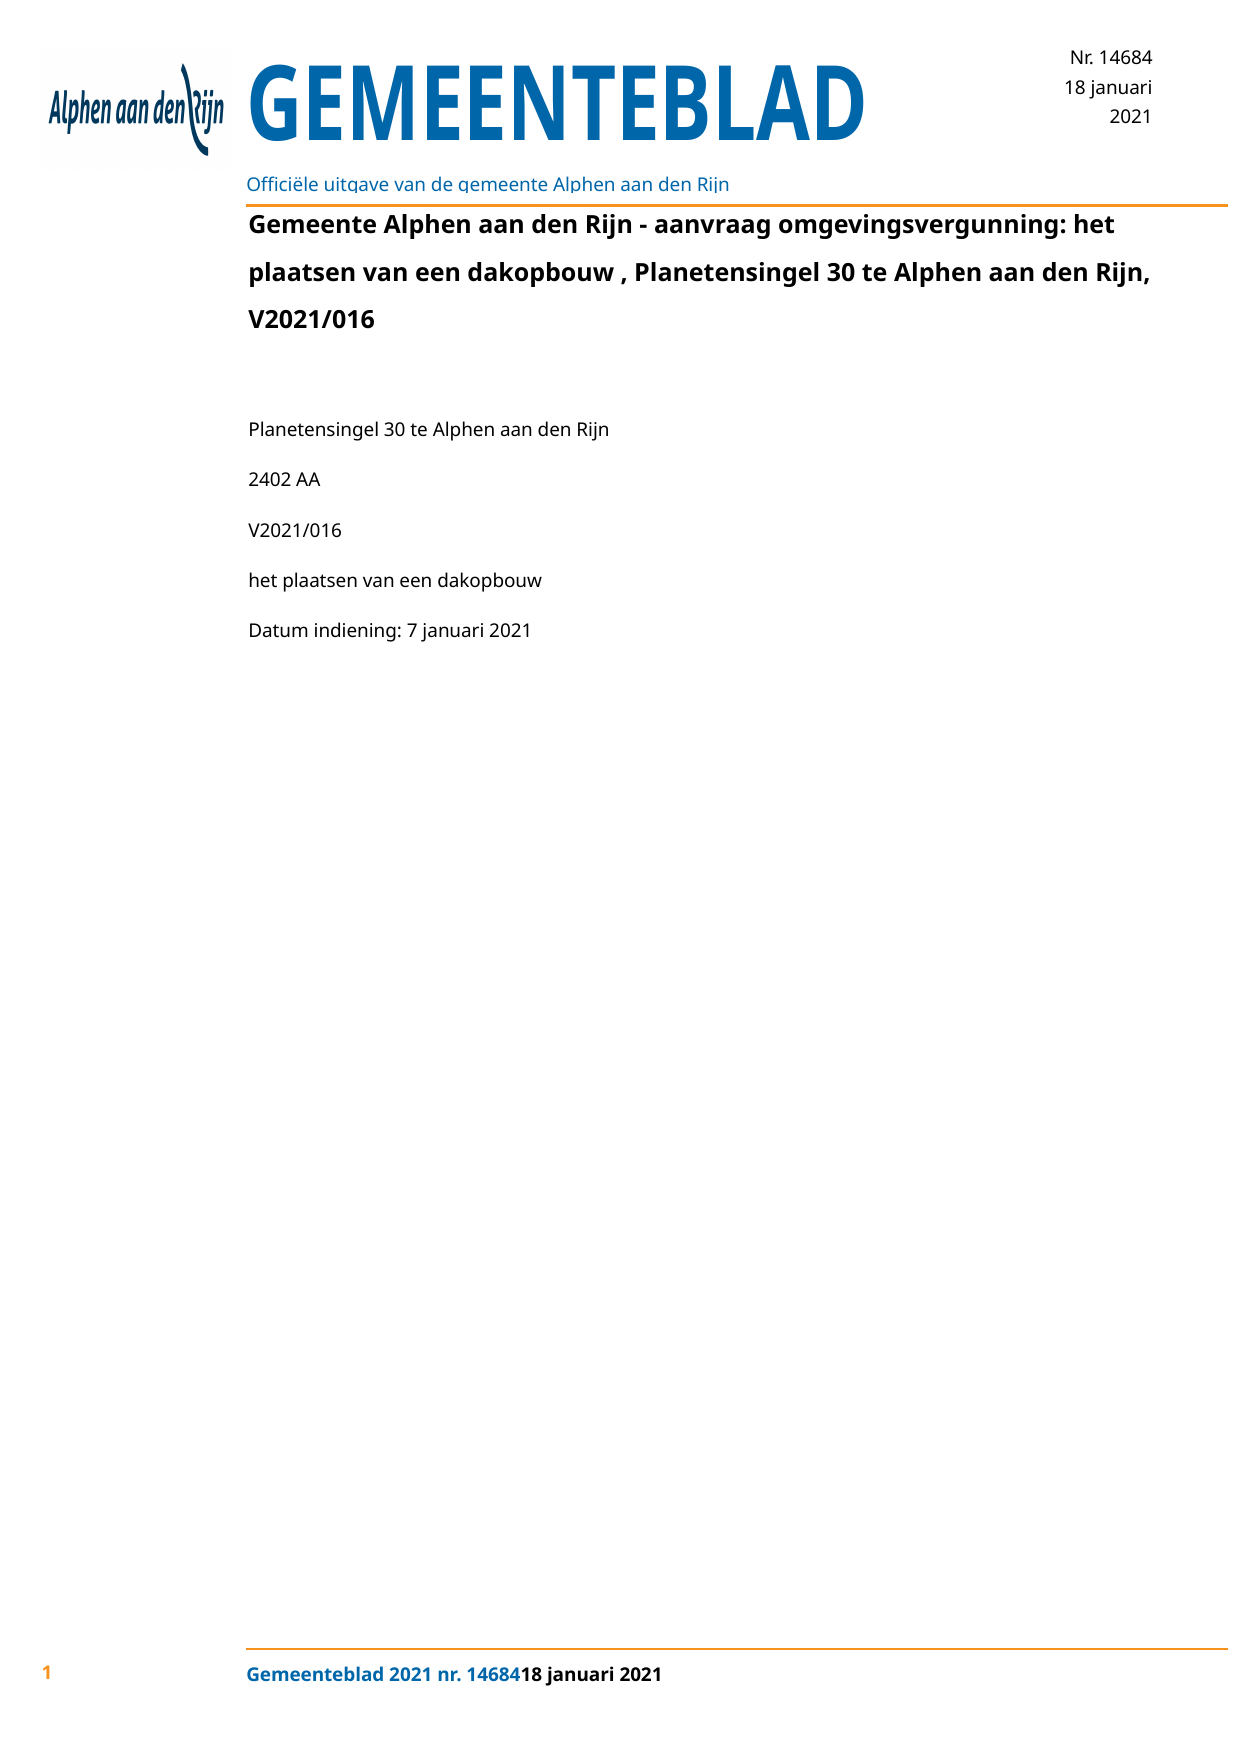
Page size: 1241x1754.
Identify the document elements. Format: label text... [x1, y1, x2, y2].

text V2021/016 [248, 517, 1152, 542]
text Datum indiening: 7 januari 2021 [248, 618, 1152, 643]
text het plaatsen van een dakopbouw [248, 567, 1152, 593]
text 2402 AA [248, 466, 1152, 492]
text Planetensingel 30 te Alphen aan den Rijn [248, 416, 1152, 442]
picture [41, 47, 231, 172]
text Gemeente Alphen aan den Rijn - aanvraag omgevingsvergunning: het plaatsen van een dakopbouw , Planetensingel 30 te Alphen aan den Rijn, V2021/016 [248, 207, 1152, 336]
